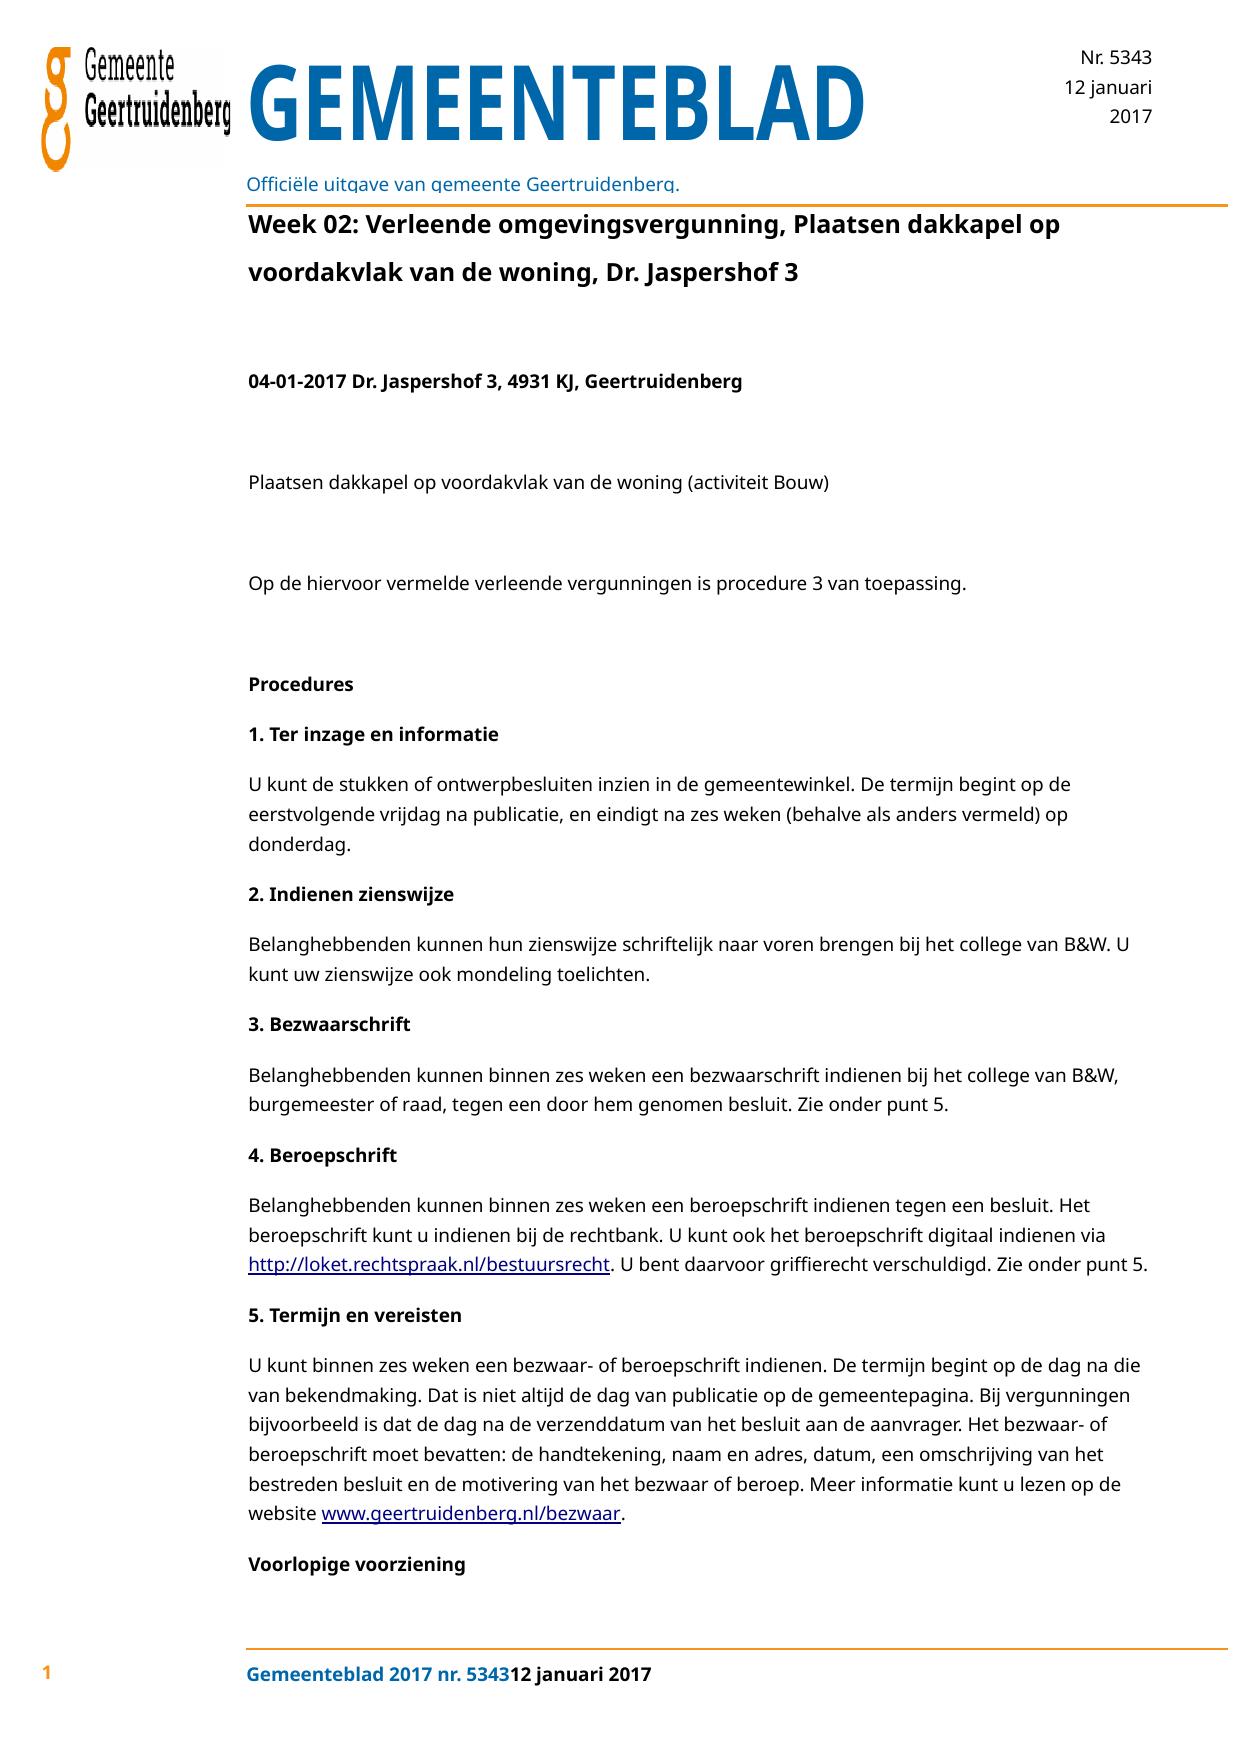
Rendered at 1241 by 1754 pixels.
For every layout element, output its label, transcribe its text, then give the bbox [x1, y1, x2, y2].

text Voorlopige voorziening [248, 1551, 1152, 1577]
text Belanghebbenden kunnen binnen zes weken een bezwaarschrift indienen bij het college van B&W, burgemeester of raad, tegen een door hem genomen besluit. Zie onder punt 5. [248, 1062, 1152, 1117]
text Belanghebbenden kunnen hun zienswijze schriftelijk naar voren brengen bij het college van B&W. U kunt uw zienswijze ook mondeling toelichten. [248, 932, 1152, 987]
text 5. Termijn en vereisten [248, 1302, 1152, 1328]
text U kunt de stukken of ontwerpbesluiten inzien in de gemeentewinkel. De termijn begint op de eerstvolgende vrijdag na publicatie, en eindigt na zes weken (behalve als anders vermeld) op donderdag. [248, 772, 1152, 857]
text Belanghebbenden kunnen binnen zes weken een beroepschrift indienen tegen een besluit. Het beroepschrift kunt u indienen bij de rechtbank. U kunt ook het beroepschrift digitaal indienen via http://loket.rechtspraak.nl/bestuursrecht. U bent daarvoor griffierecht verschuldigd. Zie onder punt 5. [248, 1192, 1152, 1277]
text Plaatsen dakkapel op voordakvlak van de woning (activiteit Bouw) [248, 469, 1152, 495]
text Week 02: Verleende omgevingsvergunning, Plaatsen dakkapel op voordakvlak van de woning, Dr. Jaspershof 3 [248, 207, 1152, 288]
picture [41, 47, 231, 172]
text 04-01-2017 Dr. Jaspershof 3, 4931 KJ, Geertruidenberg [248, 368, 1152, 394]
text Procedures [248, 671, 1152, 697]
text U kunt binnen zes weken een bezwaar- of beroepschrift indienen. De termijn begint op de dag na die van bekendmaking. Dat is niet altijd de dag van publicatie op de gemeentepagina. Bij vergunningen bijvoorbeeld is dat de dag na de verzenddatum van het besluit aan de aanvrager. Het bezwaar- of beroepschrift moet bevatten: de handtekening, naam en adres, datum, een omschrijving van het bestreden besluit en de motivering van het bezwaar of beroep. Meer informatie kunt u lezen op de website www.geertruidenberg.nl/bezwaar. [248, 1352, 1152, 1526]
text 4. Beroepschrift [248, 1142, 1152, 1168]
text 1. Ter inzage en informatie [248, 721, 1152, 747]
text 2. Indienen zienswijze [248, 881, 1152, 907]
text 3. Bezwaarschrift [248, 1012, 1152, 1037]
text Op de hiervoor vermelde verleende vergunningen is procedure 3 van toepassing. [248, 570, 1152, 596]
